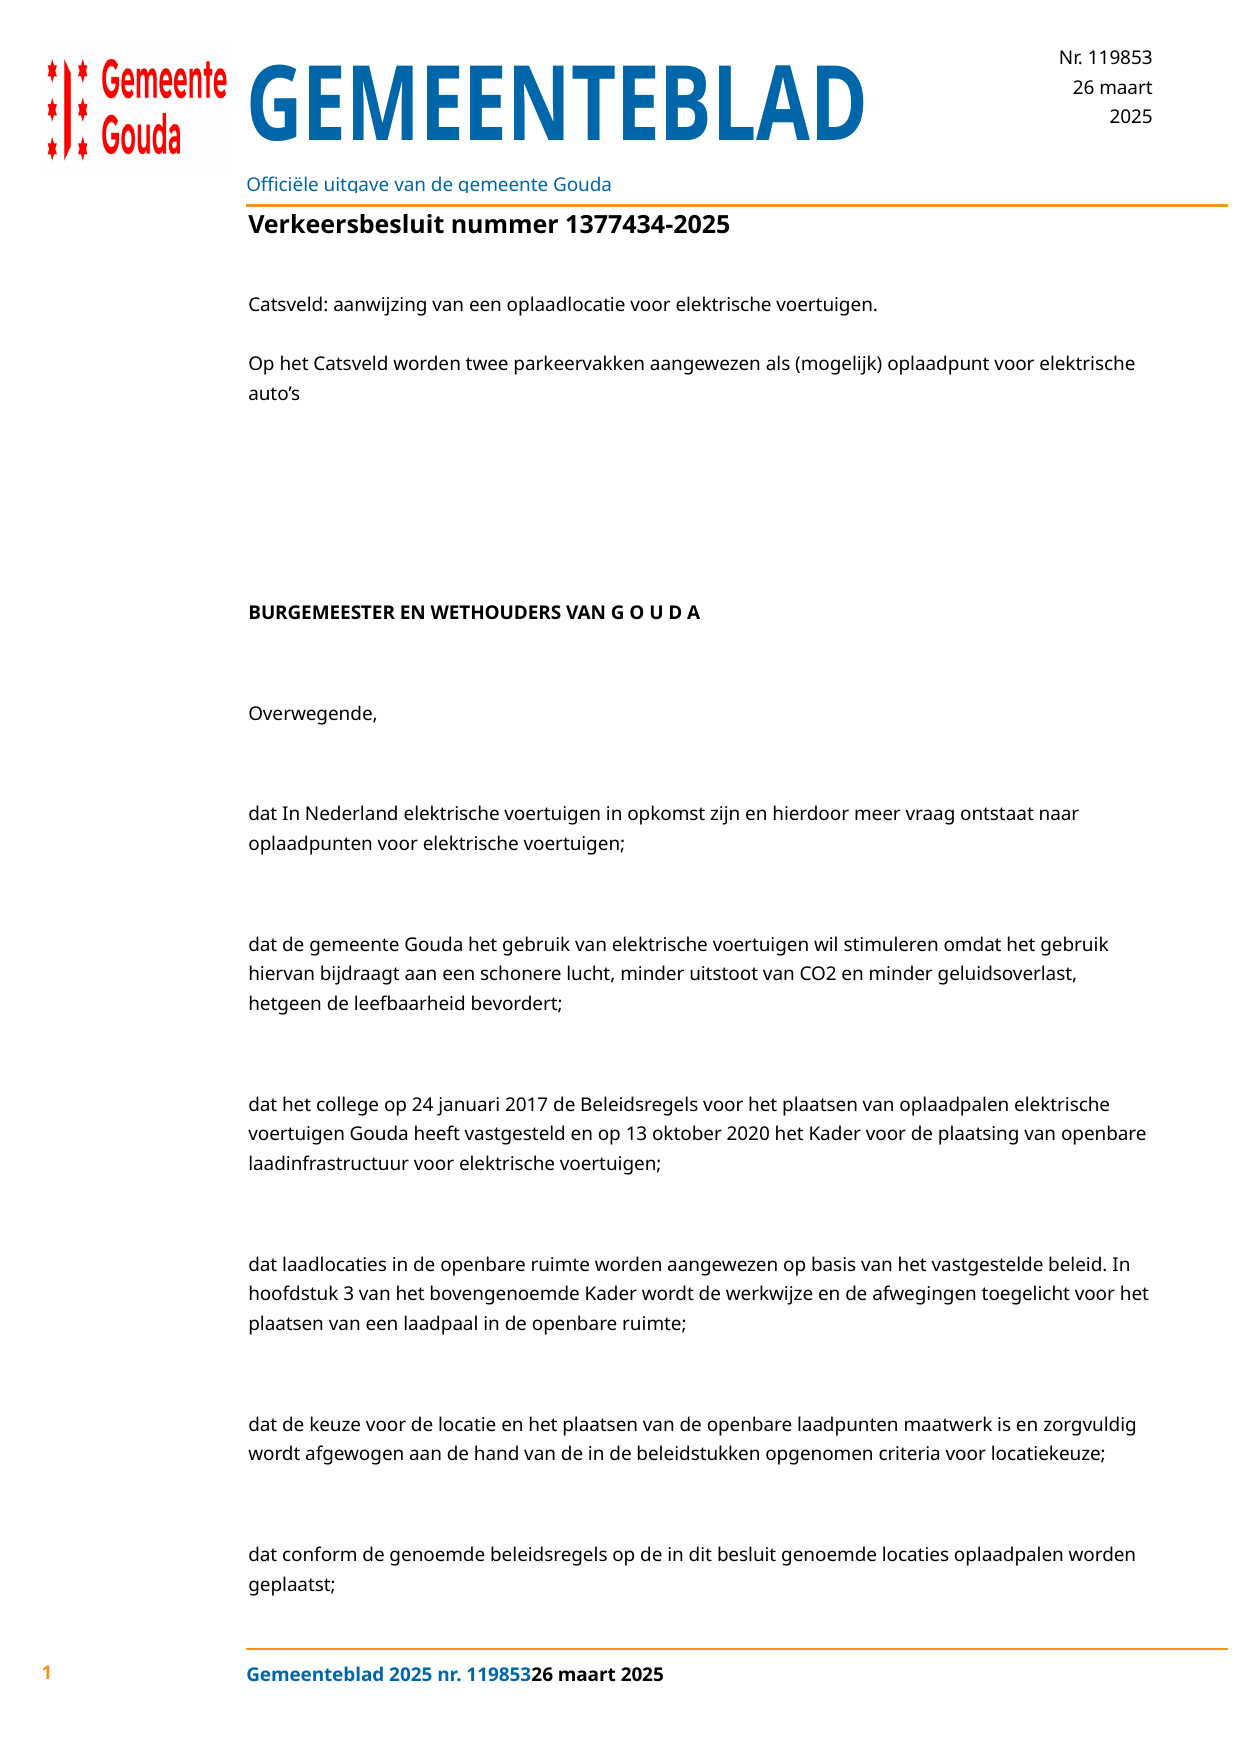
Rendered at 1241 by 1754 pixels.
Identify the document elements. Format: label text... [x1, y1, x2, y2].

text BURGEMEESTER EN WETHOUDERS VAN G O U D A [248, 599, 1152, 625]
text dat conform de genoemde beleidsregels op de in dit besluit genoemde locaties oplaadpalen worden geplaatst; [248, 1541, 1152, 1597]
text dat de keuze voor de locatie en het plaatsen van de openbare laadpunten maatwerk is en zorgvuldig wordt afgewogen aan de hand van de in de beleidstukken opgenomen criteria voor locatiekeuze; [248, 1411, 1152, 1466]
text Op het Catsveld worden twee parkeervakken aangewezen als (mogelijk) oplaadpunt voor elektrische auto’s [248, 350, 1152, 406]
text dat laadlocaties in de openbare ruimte worden aangewezen op basis van het vastgestelde beleid. In hoofdstuk 3 van het bovengenoemde Kader wordt de werkwijze en de afwegingen toegelicht voor het plaatsen van een laadpaal in de openbare ruimte; [248, 1251, 1152, 1336]
text dat In Nederland elektrische voertuigen in opkomst zijn en hierdoor meer vraag ontstaat naar oplaadpunten voor elektrische voertuigen; [248, 801, 1152, 856]
text Overwegende, [248, 700, 1152, 726]
picture [41, 47, 231, 172]
text Catsveld: aanwijzing van een oplaadlocatie voor elektrische voertuigen. [248, 291, 1152, 317]
text Verkeersbesluit nummer 1377434-2025 [248, 207, 1152, 241]
text dat het college op 24 januari 2017 de Beleidsregels voor het plaatsen van oplaadpalen elektrische voertuigen Gouda heeft vastgesteld en op 13 oktober 2020 het Kader voor de plaatsing van openbare laadinfrastructuur voor elektrische voertuigen; [248, 1091, 1152, 1176]
text dat de gemeente Gouda het gebruik van elektrische voertuigen wil stimuleren omdat het gebruik hiervan bijdraagt aan een schonere lucht, minder uitstoot van CO2 en minder geluidsoverlast, hetgeen de leefbaarheid bevordert; [248, 931, 1152, 1016]
